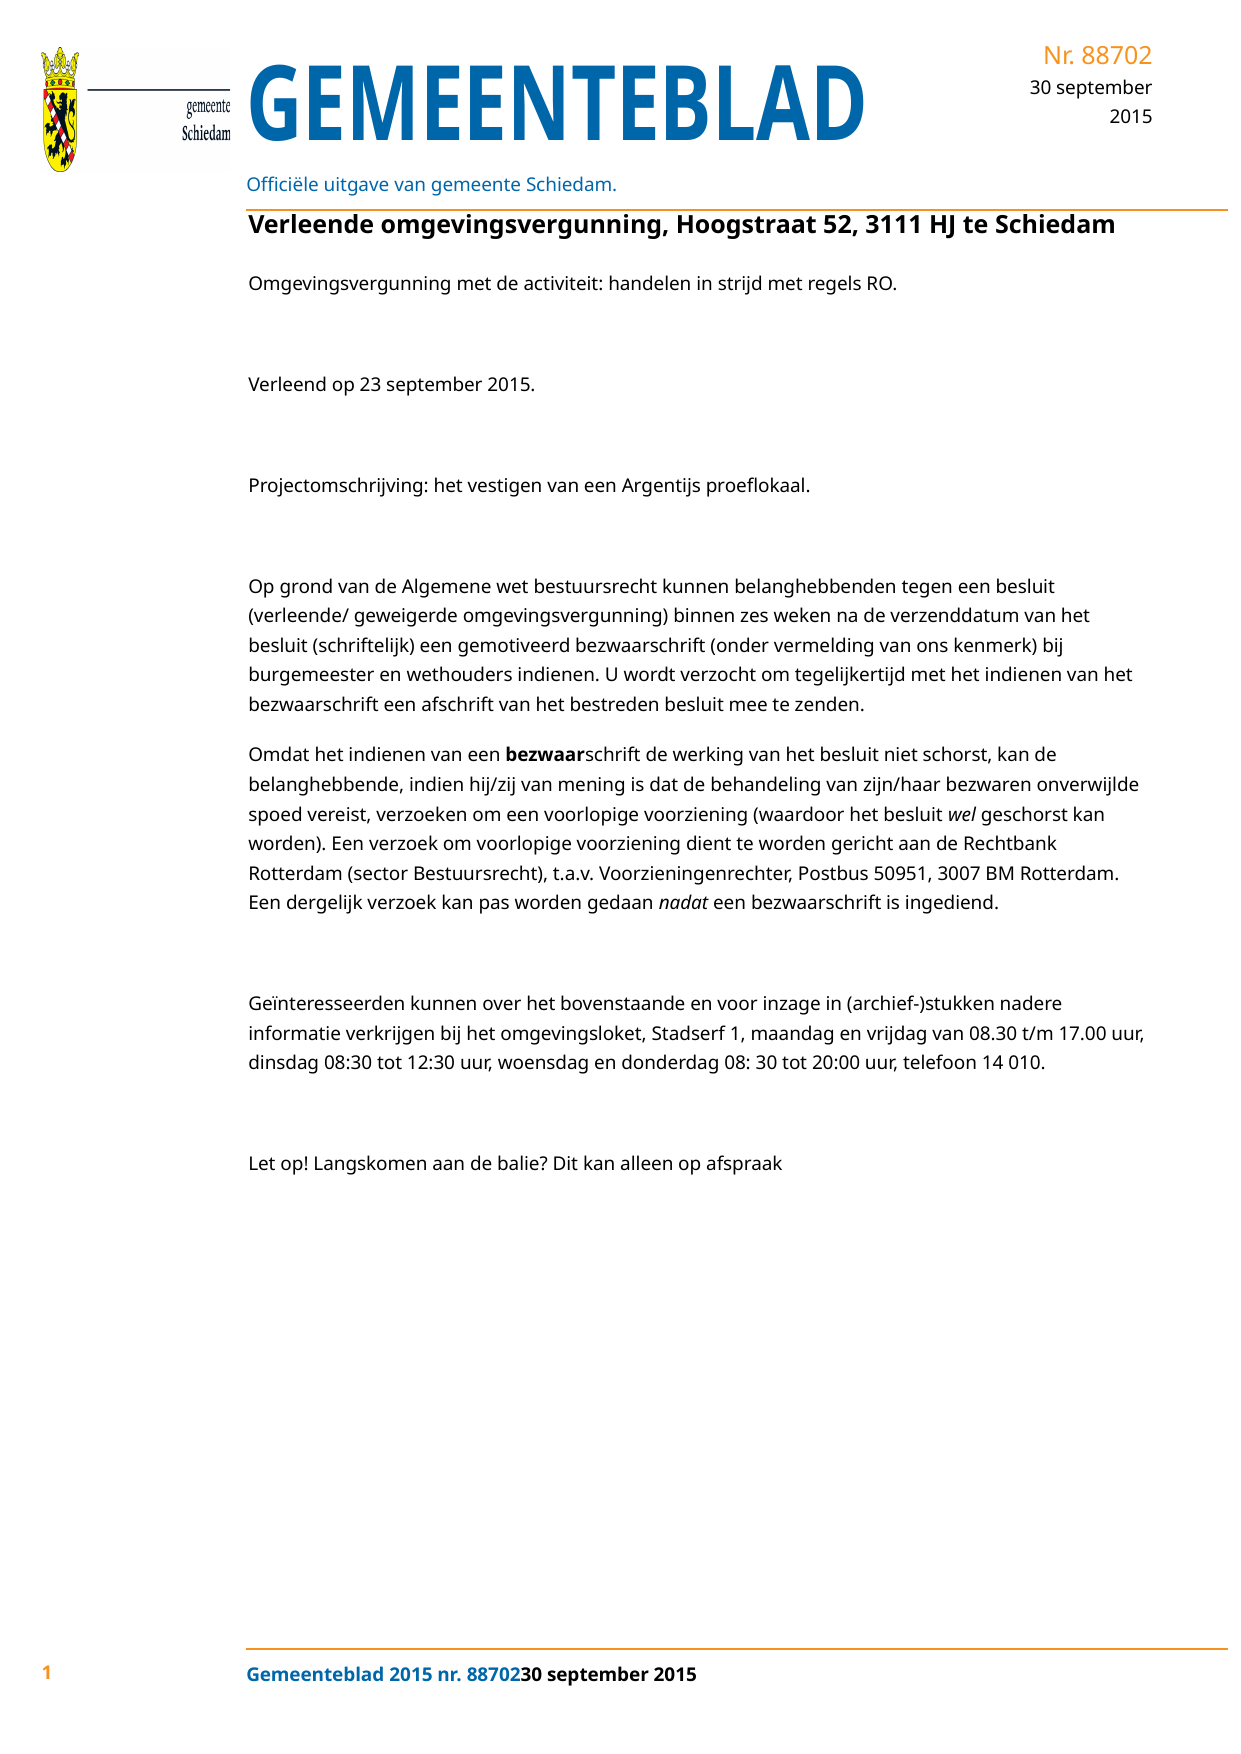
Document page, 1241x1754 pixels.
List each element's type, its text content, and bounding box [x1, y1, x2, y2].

text Omgevingsvergunning met de activiteit: handelen in strijd met regels RO. [248, 270, 1152, 296]
picture [41, 47, 231, 172]
text Op grond van de Algemene wet bestuursrecht kunnen belanghebbenden tegen een besluit (verleende/ geweigerde omgevingsvergunning) binnen zes weken na de verzenddatum van het besluit (schriftelijk) een gemotiveerd bezwaarschrift (onder vermelding van ons kenmerk) bij burgemeester en wethouders indienen. U wordt verzocht om tegelijkertijd met het indienen van het bezwaarschrift een afschrift van het bestreden besluit mee te zenden. [248, 573, 1152, 717]
text Projectomschrijving: het vestigen van een Argentijs proeflokaal. [248, 472, 1152, 498]
text Omdat het indienen van een bezwaarschrift de werking van het besluit niet schorst, kan de belanghebbende, indien hij/zij van mening is dat de behandeling van zijn/haar bezwaren onverwijlde spoed vereist, verzoeken om een voorlopige voorziening (waardoor het besluit wel geschorst kan worden). Een verzoek om voorlopige voorziening dient te worden gericht aan de Rechtbank Rotterdam (sector Bestuursrecht), t.a.v. Voorzieningenrechter, Postbus 50951, 3007 BM Rotterdam. Een dergelijk verzoek kan pas worden gedaan nadat een bezwaarschrift is ingediend. [248, 742, 1152, 915]
text Let op! Langskomen aan de balie? Dit kan alleen op afspraak [248, 1150, 1152, 1176]
text Verleende omgevingsvergunning, Hoogstraat 52, 3111 HJ te Schiedam [248, 211, 1152, 241]
text Geïnteresseerden kunnen over het bovenstaande en voor inzage in (archief-)stukken nadere informatie verkrijgen bij het omgevingsloket, Stadserf 1, maandag en vrijdag van 08.30 t/m 17.00 uur, dinsdag 08:30 tot 12:30 uur, woensdag en donderdag 08: 30 tot 20:00 uur, telefoon 14 010. [248, 990, 1152, 1075]
text Verleend op 23 september 2015. [248, 371, 1152, 397]
